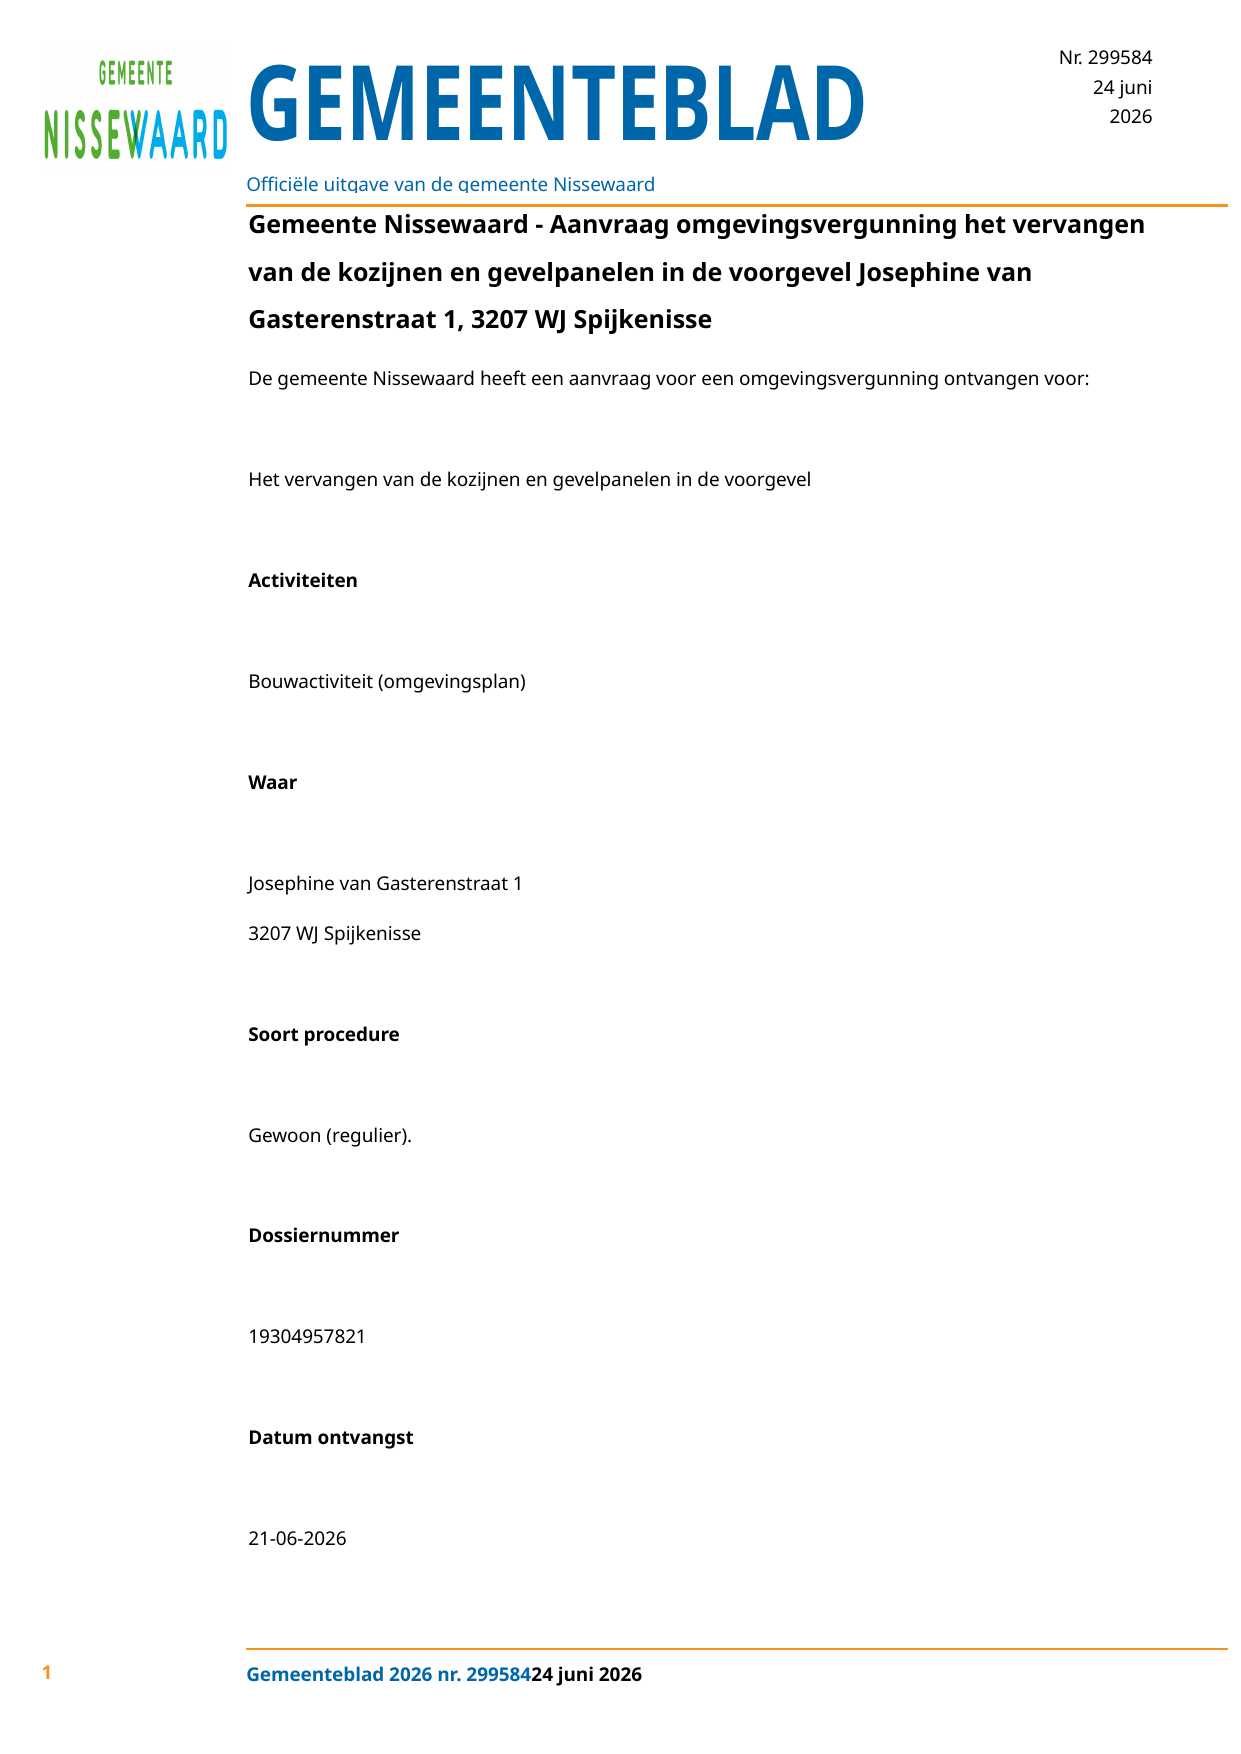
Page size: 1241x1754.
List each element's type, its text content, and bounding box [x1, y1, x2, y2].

text Soort procedure [248, 1021, 1152, 1047]
text Dossiernummer [248, 1223, 1152, 1248]
text Activiteiten [248, 567, 1152, 593]
text Gewoon (regulier). [248, 1122, 1152, 1147]
text Datum ontvangst [248, 1424, 1152, 1450]
text Waar [248, 769, 1152, 794]
picture [41, 47, 231, 172]
text Gemeente Nissewaard - Aanvraag omgevingsvergunning het vervangen van de kozijnen en gevelpanelen in de voorgevel Josephine van Gasterenstraat 1, 3207 WJ Spijkenisse [248, 207, 1152, 336]
text Josephine van Gasterenstraat 1 [248, 870, 1152, 895]
text Bouwactiviteit (omgevingsplan) [248, 668, 1152, 694]
text 19304957821 [248, 1323, 1152, 1349]
text 21-06-2026 [248, 1525, 1152, 1551]
text Het vervangen van de kozijnen en gevelpanelen in de voorgevel [248, 466, 1152, 492]
text De gemeente Nissewaard heeft een aanvraag voor een omgevingsvergunning ontvangen voor: [248, 366, 1152, 391]
text 3207 WJ Spijkenisse [248, 920, 1152, 946]
